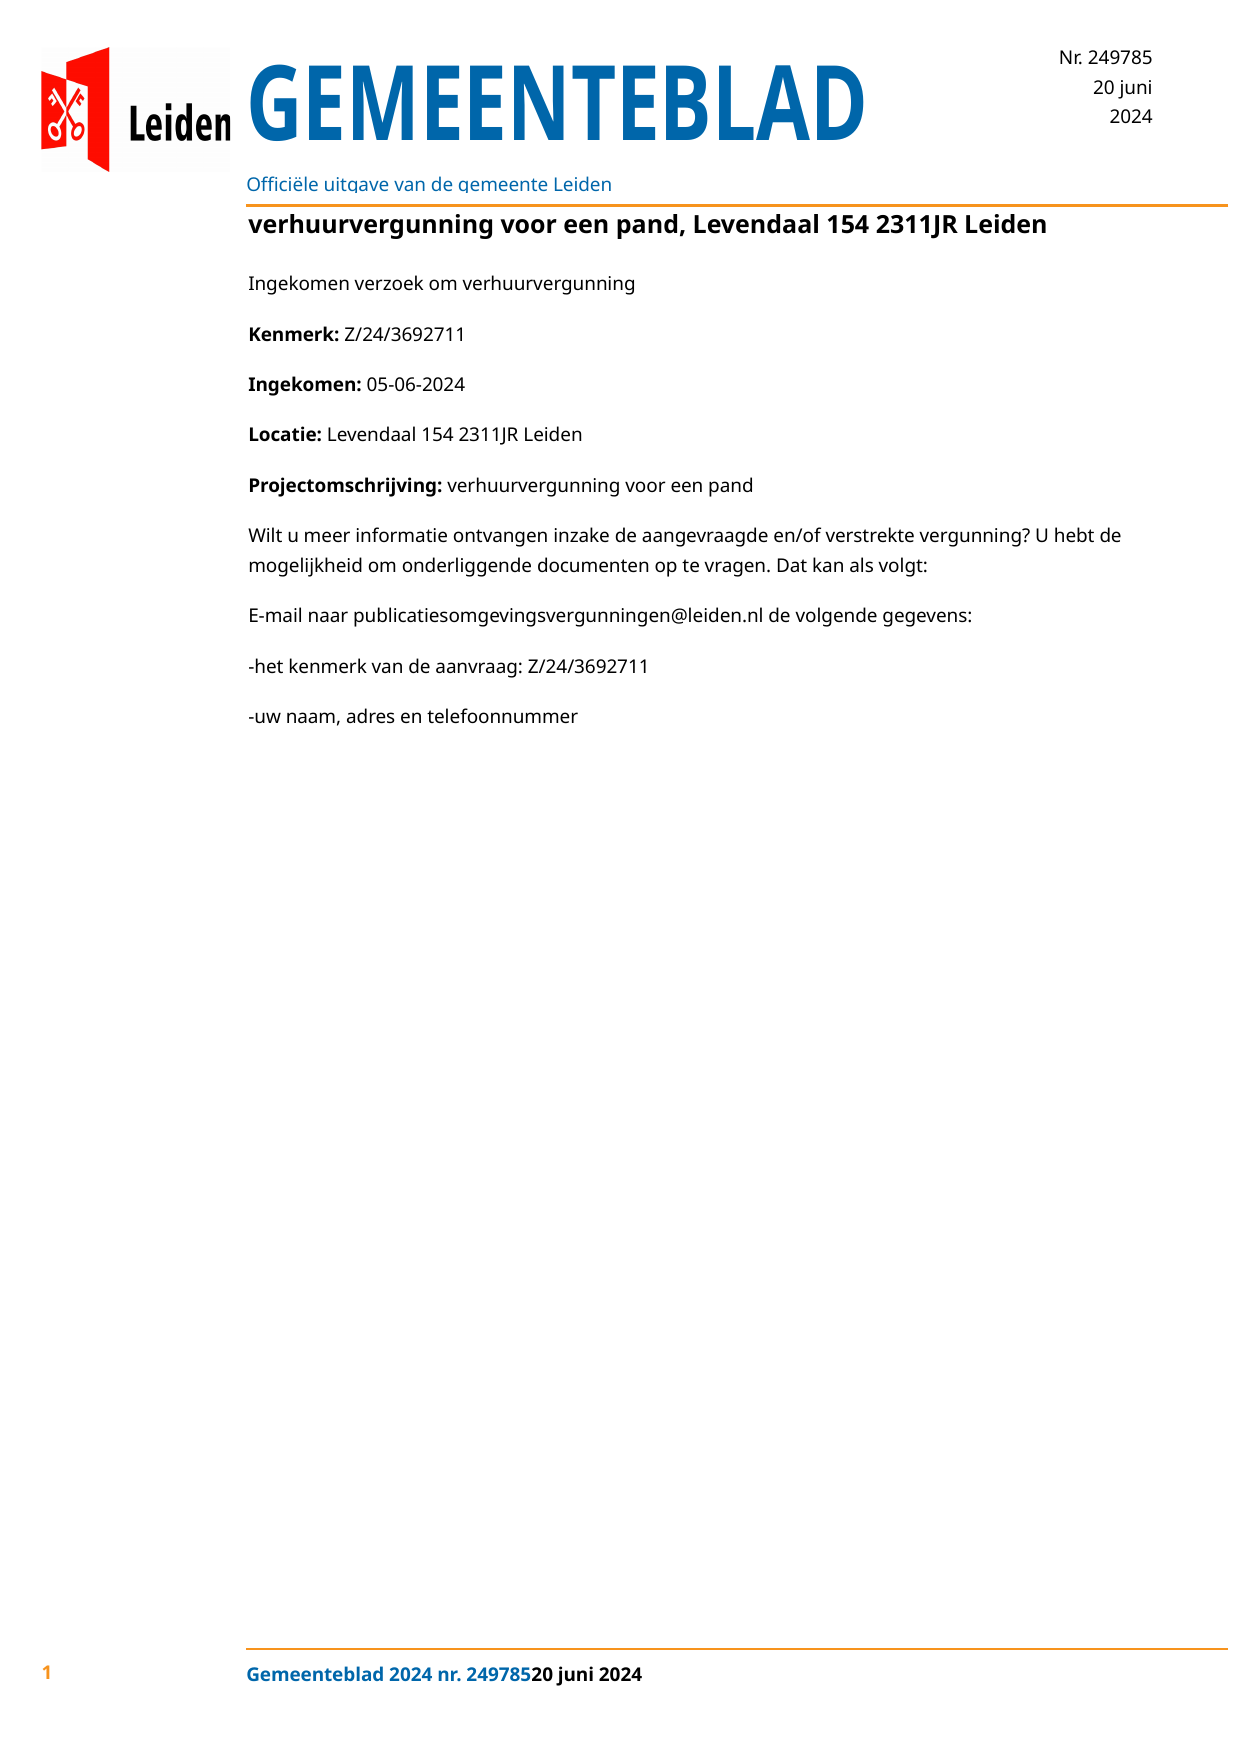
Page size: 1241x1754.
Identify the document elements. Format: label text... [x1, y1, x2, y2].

text Kenmerk: Z/24/3692711 [248, 321, 1152, 346]
text Projectomschrijving: verhuurvergunning voor een pand [248, 472, 1152, 498]
text Locatie: Levendaal 154 2311JR Leiden [248, 422, 1152, 447]
text -uw naam, adres en telefoonnummer [248, 703, 1152, 729]
text Wilt u meer informatie ontvangen inzake de aangevraagde en/of verstrekte vergunning? U hebt de mogelijkheid om onderliggende documenten op te vragen. Dat kan als volgt: [248, 522, 1152, 578]
text verhuurvergunning voor een pand, Levendaal 154 2311JR Leiden [248, 207, 1152, 241]
text E-mail naar publicatiesomgevingsvergunningen@leiden.nl de volgende gegevens: [248, 602, 1152, 628]
picture [41, 47, 231, 172]
text Ingekomen: 05-06-2024 [248, 371, 1152, 397]
text Ingekomen verzoek om verhuurvergunning [248, 270, 1152, 296]
text -het kenmerk van de aanvraag: Z/24/3692711 [248, 653, 1152, 678]
